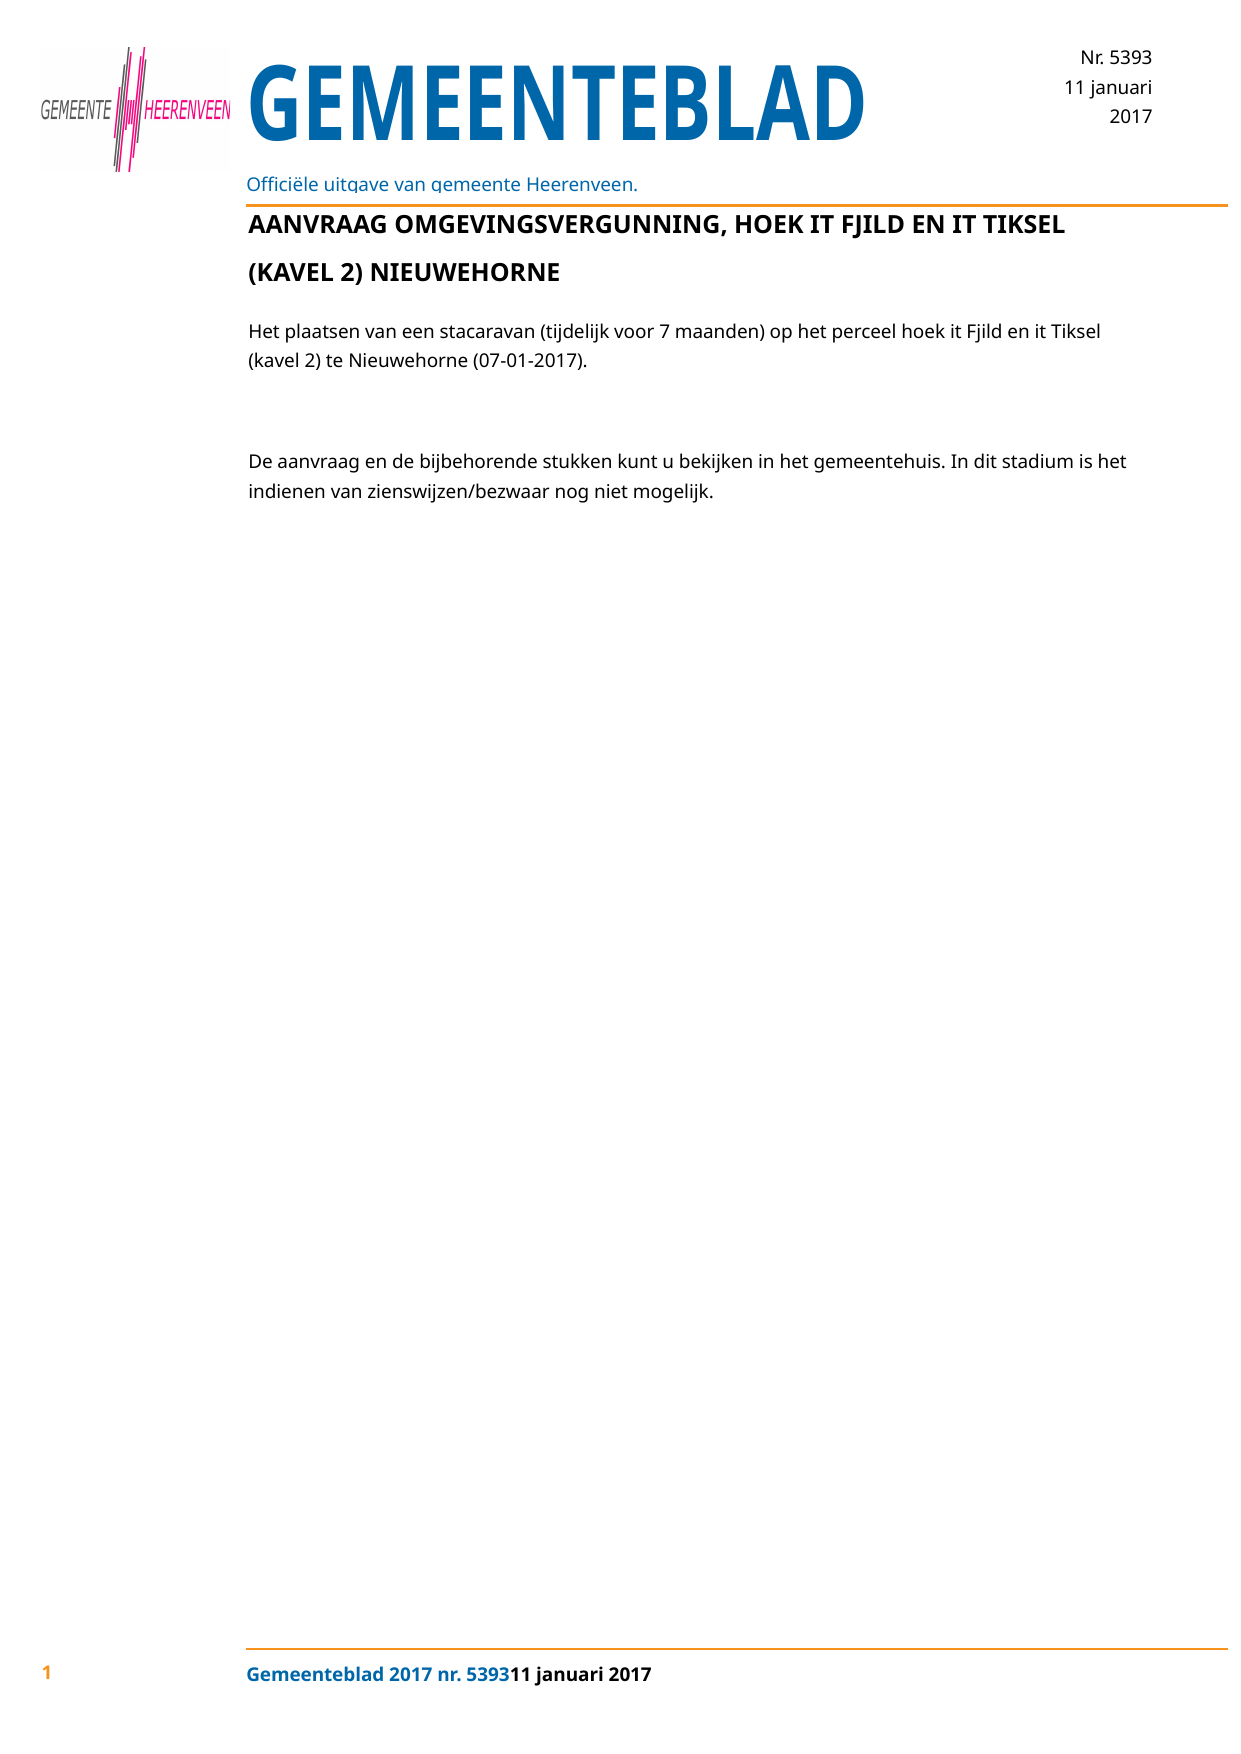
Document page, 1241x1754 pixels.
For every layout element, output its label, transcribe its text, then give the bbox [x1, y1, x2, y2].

text De aanvraag en de bijbehorende stukken kunt u bekijken in het gemeentehuis. In dit stadium is het indienen van zienswijzen/bezwaar nog niet mogelijk. [248, 448, 1152, 504]
text Het plaatsen van een stacaravan (tijdelijk voor 7 maanden) op het perceel hoek it Fjild en it Tiksel (kavel 2) te Nieuwehorne (07-01-2017). [248, 318, 1152, 373]
text AANVRAAG OMGEVINGSVERGUNNING, HOEK IT FJILD EN IT TIKSEL (KAVEL 2) NIEUWEHORNE [248, 207, 1152, 288]
picture [41, 47, 231, 172]
